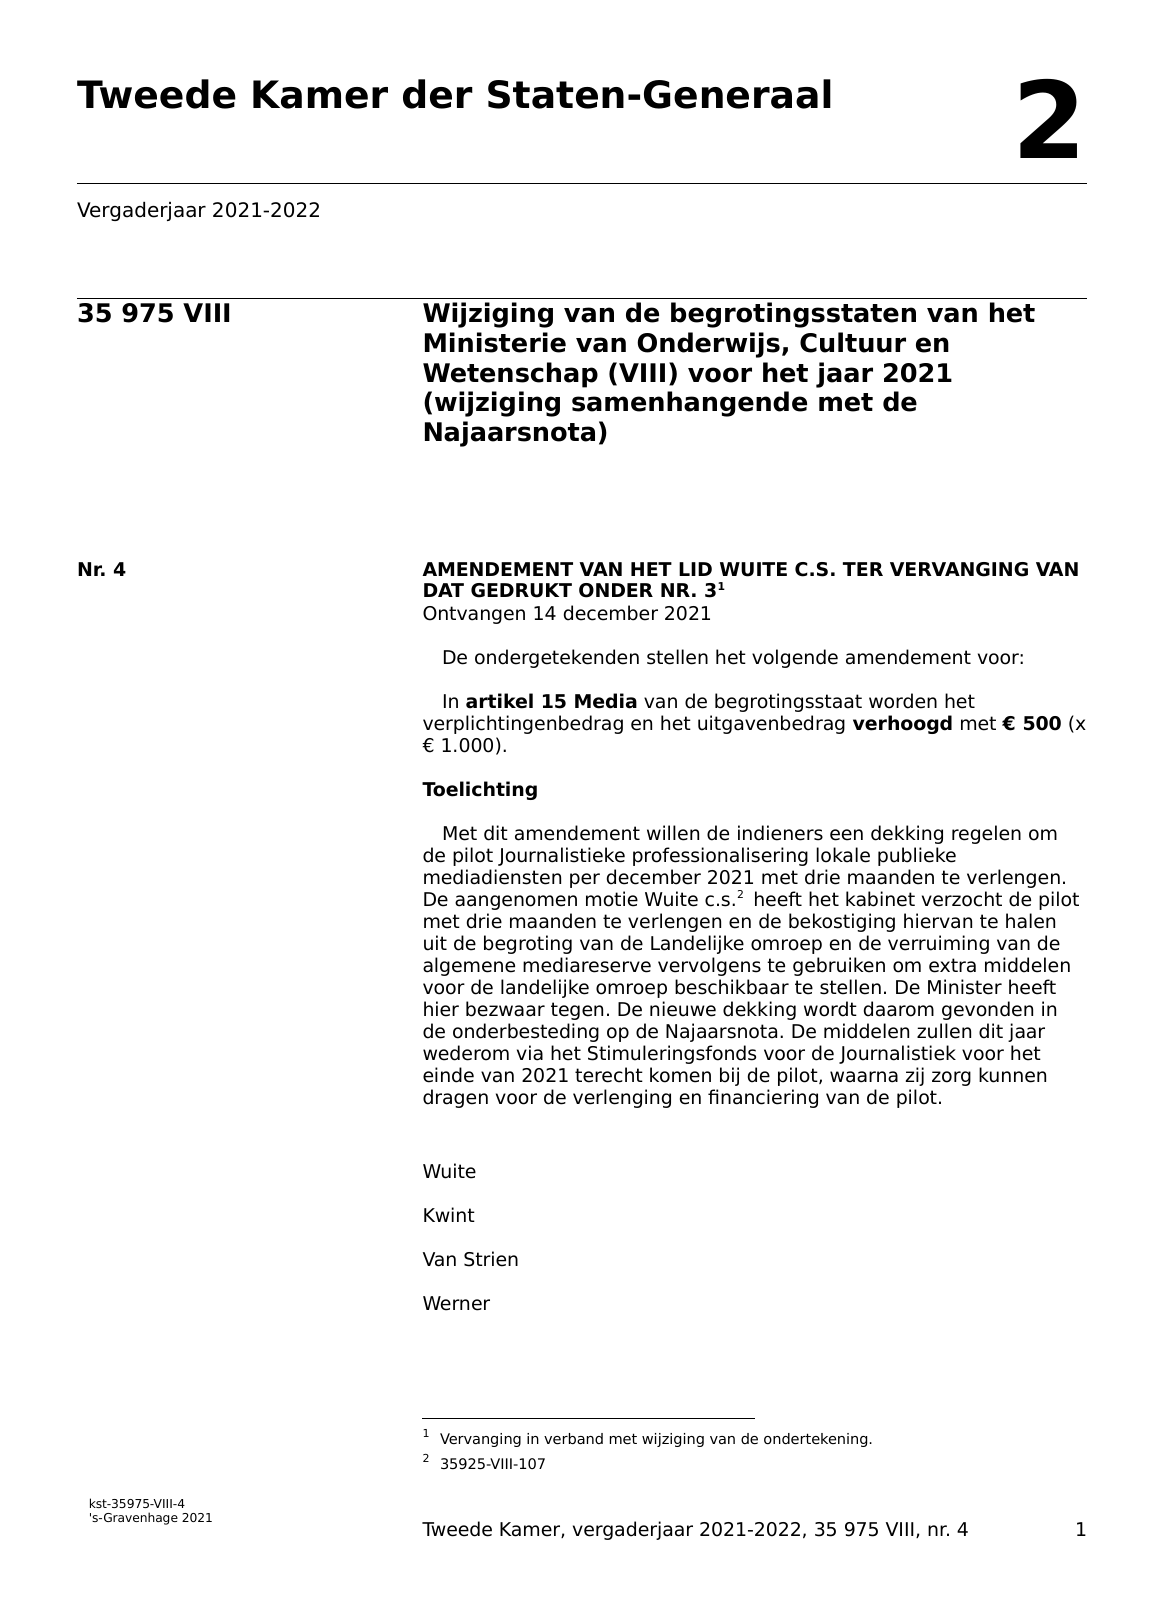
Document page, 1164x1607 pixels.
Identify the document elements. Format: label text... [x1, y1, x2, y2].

text 35925-VIII-107 [422, 1452, 1087, 1474]
table_header Tweede Kamer der Staten-Generaal [77, 59, 886, 183]
text 's-Gravenhage 2021 [88, 1511, 323, 1525]
text Vervanging in verband met wijziging van de ondertekening. [422, 1427, 1087, 1449]
text Ontvangen 14 december 2021 [422, 602, 1087, 624]
subtitle 35 975 VIII Wijziging van de begrotingsstaten van het Ministerie van Onderwijs, Cultuur en Wetenschap (VIII) voor het jaar 2021 (wijziging samenhangende met de Najaarsnota) [77, 299, 1087, 447]
text In artikel 15 Media van de begrotingsstaat worden het verplichtingenbedrag en het uitgavenbedrag verhoogd met € 500 (x € 1.000). [422, 691, 1087, 757]
text Wuite Kwint Van Strien Werner [422, 1139, 1087, 1314]
table_cell Vergaderjaar 2021-2022 [77, 184, 1087, 298]
table_header 2 [886, 59, 1087, 183]
subtitle Nr. 4 AMENDEMENT VAN HET LID WUITE C.S. TER VERVANGING VAN DAT GEDRUKT ONDER NR. 3 [77, 558, 1087, 602]
subtitle Toelichting [422, 779, 1087, 801]
text De ondergetekenden stellen het volgende amendement voor: [422, 647, 1087, 668]
text Met dit amendement willen de indieners een dekking regelen om de pilot Journalistieke professionalisering lokale publieke mediadiensten per december 2021 met drie maanden te verlengen. De aangenomen motie Wuite c.s. heeft het kabinet verzocht de pilot met drie maanden te verlengen en de bekostiging hiervan te halen uit de begroting van de Landelijke omroep en de verruiming van de algemene mediareserve vervolgens te gebruiken om extra middelen voor de landelijke omroep beschikbaar te stellen. De Minister heeft hier bezwaar tegen. De nieuwe dekking wordt daarom gevonden in de onderbesteding op de Najaarsnota. De middelen zullen dit jaar wederom via het Stimuleringsfonds voor de Journalistiek voor het einde van 2021 terecht komen bij de pilot, waarna zij zorg kunnen dragen voor de verlenging en financiering van de pilot. [422, 823, 1087, 1109]
text kst-35975-VIII-4 [88, 1497, 323, 1511]
